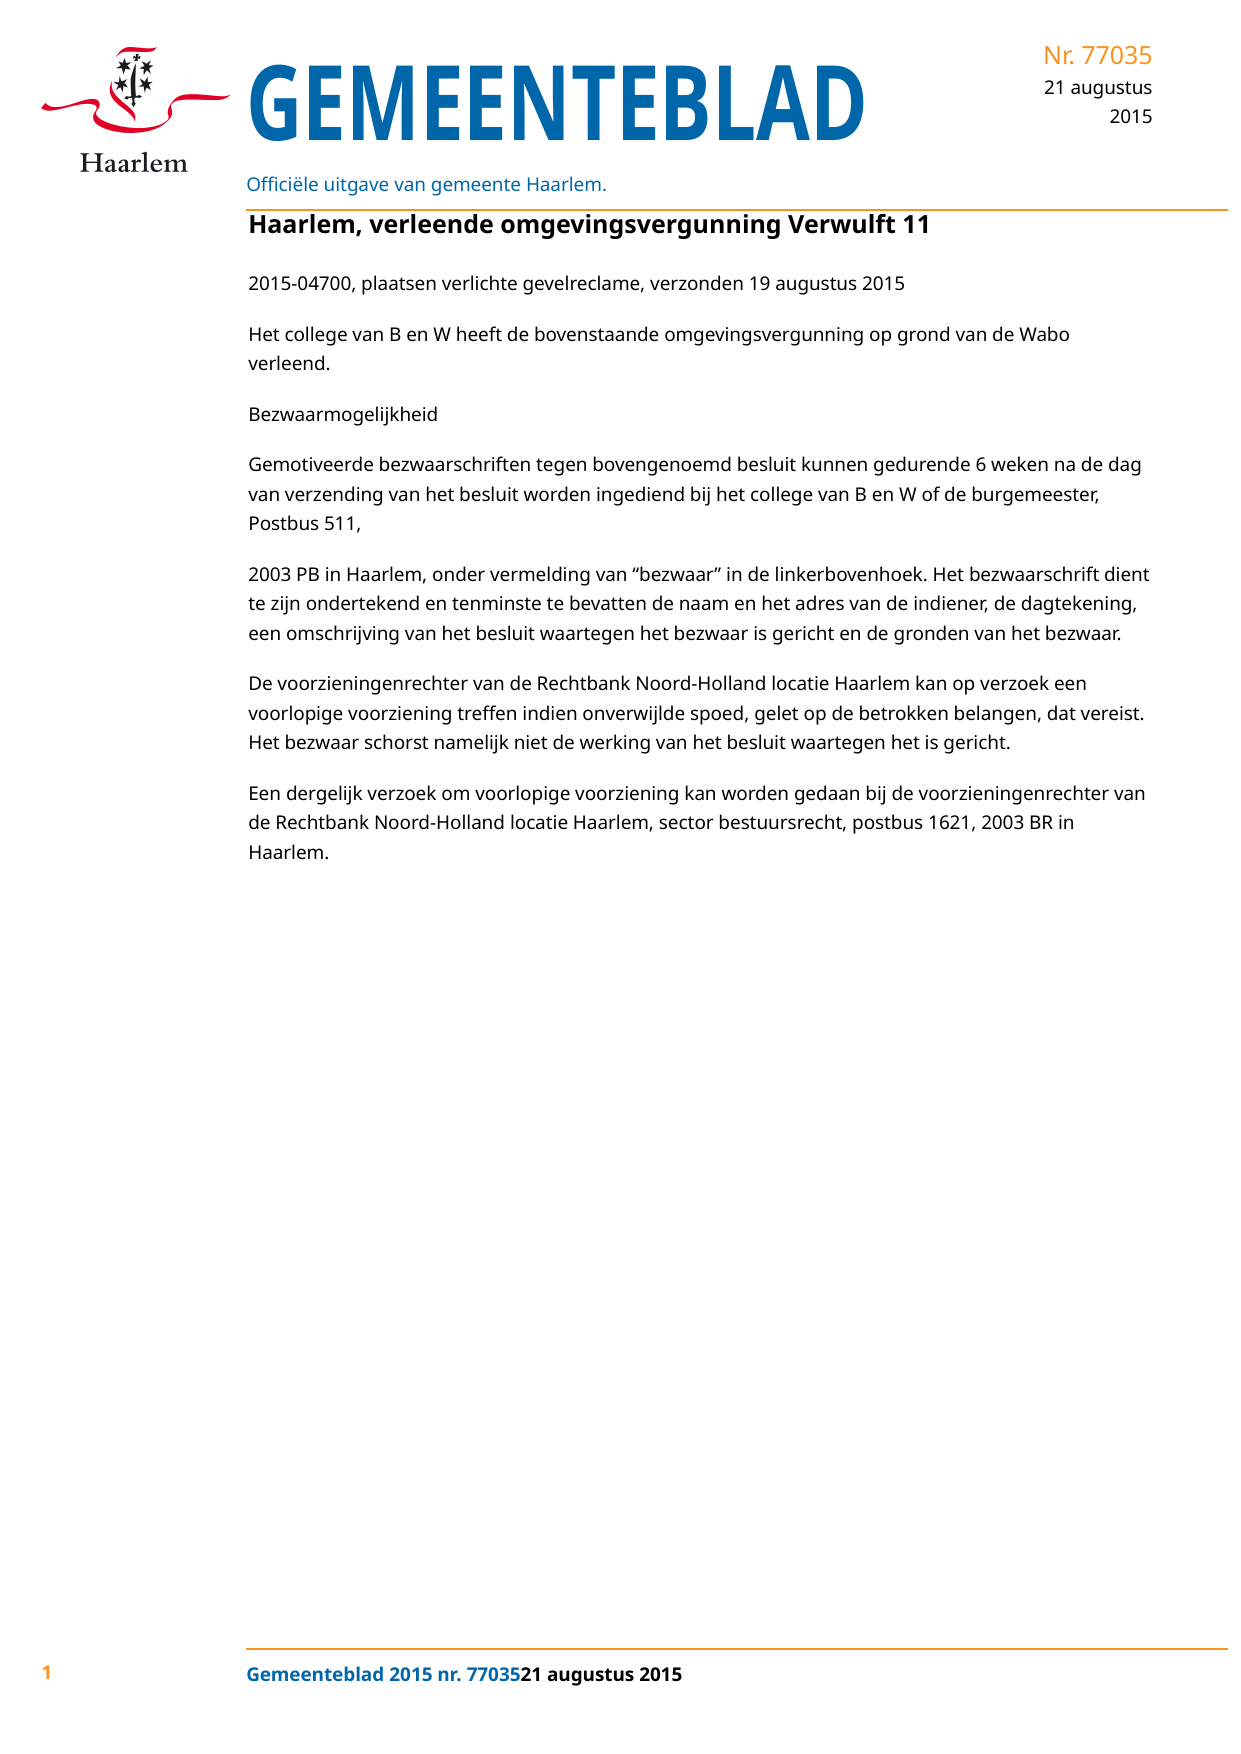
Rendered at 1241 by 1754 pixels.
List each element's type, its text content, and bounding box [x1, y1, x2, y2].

text 2015-04700, plaatsen verlichte gevelreclame, verzonden 19 augustus 2015 [248, 270, 1152, 296]
text Bezwaarmogelijkheid [248, 401, 1152, 426]
text Een dergelijk verzoek om voorlopige voorziening kan worden gedaan bij de voorzieningenrechter van de Rechtbank Noord-Holland locatie Haarlem, sector bestuursrecht, postbus 1621, 2003 BR in Haarlem. [248, 780, 1152, 865]
text 2003 PB in Haarlem, onder vermelding van “bezwaar” in de linkerbovenhoek. Het bezwaarschrift dient te zijn ondertekend en tenminste te bevatten de naam en het adres van de indiener, de dagtekening, een omschrijving van het besluit waartegen het bezwaar is gericht en de gronden van het bezwaar. [248, 561, 1152, 646]
picture [41, 47, 231, 172]
text Het college van B en W heeft de bovenstaande omgevingsvergunning op grond van de Wabo verleend. [248, 321, 1152, 376]
text Gemotiveerde bezwaarschriften tegen bovengenoemd besluit kunnen gedurende 6 weken na de dag van verzending van het besluit worden ingediend bij het college van B en W of de burgemeester, Postbus 511, [248, 451, 1152, 536]
text Haarlem, verleende omgevingsvergunning Verwulft 11 [248, 211, 1152, 241]
text De voorzieningenrechter van de Rechtbank Noord-Holland locatie Haarlem kan op verzoek een voorlopige voorziening treffen indien onverwijlde spoed, gelet op de betrokken belangen, dat vereist. Het bezwaar schorst namelijk niet de werking van het besluit waartegen het is gericht. [248, 670, 1152, 755]
